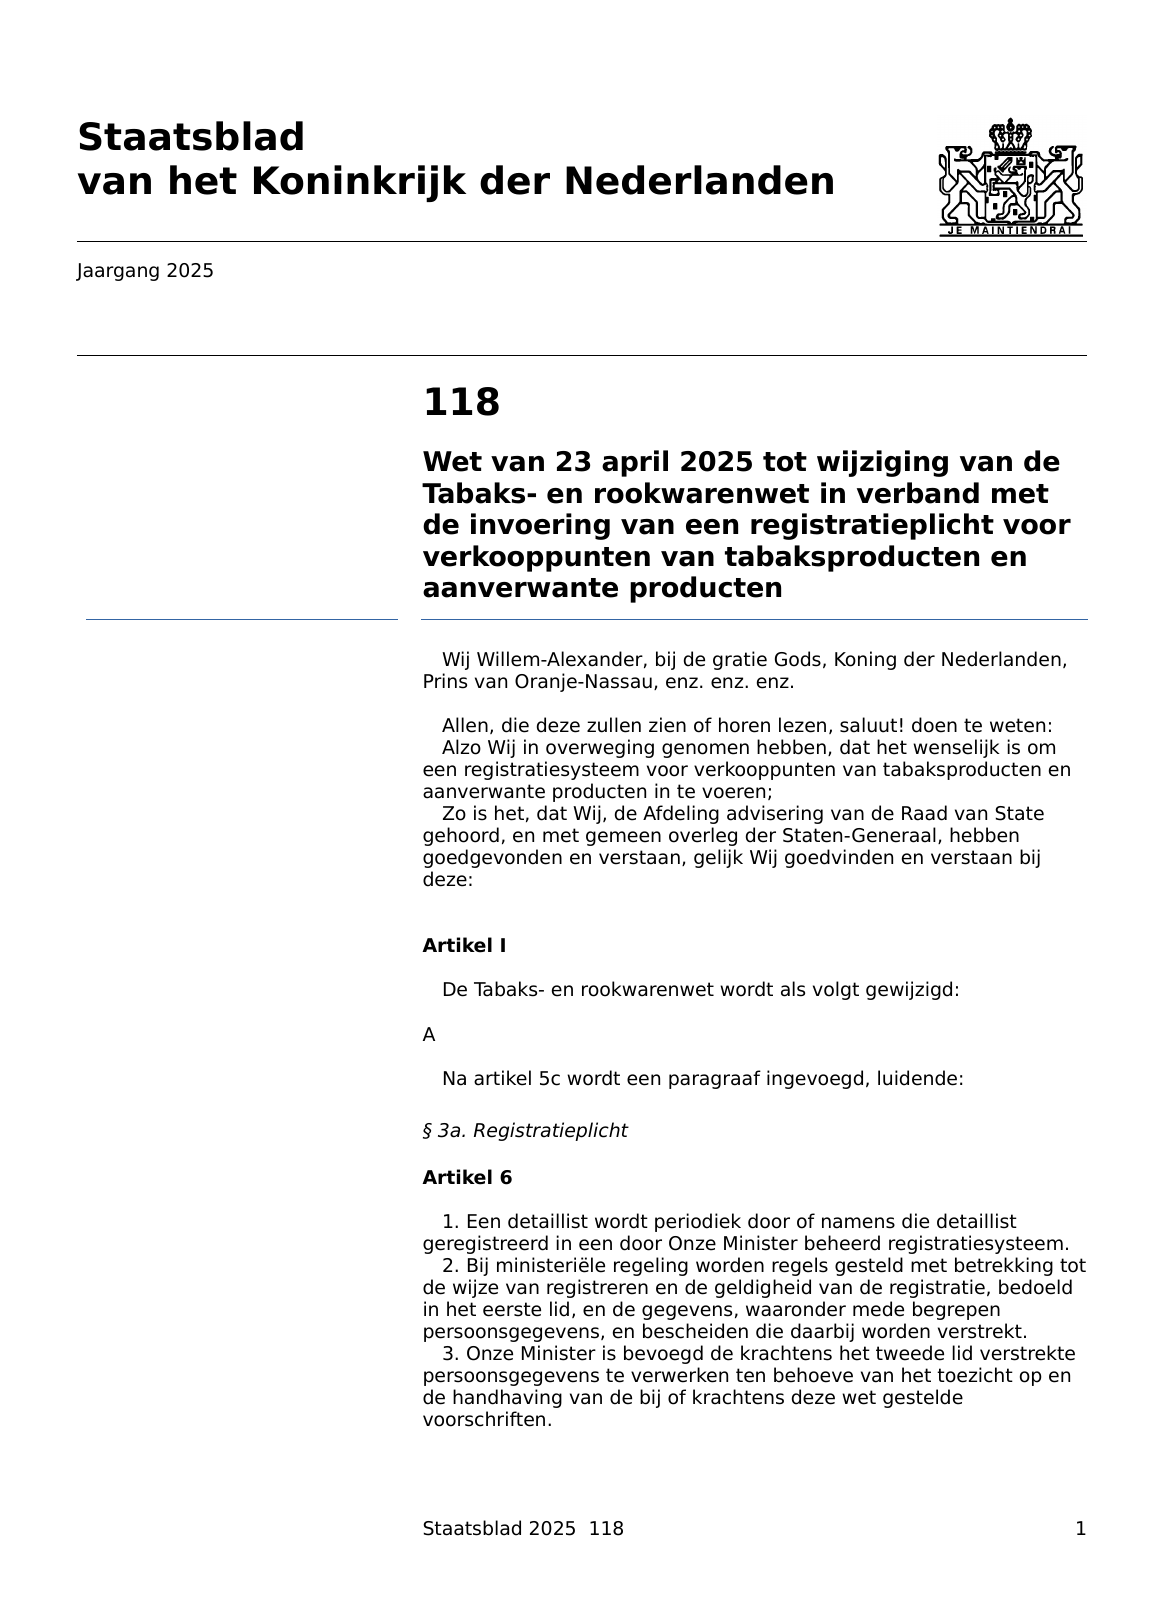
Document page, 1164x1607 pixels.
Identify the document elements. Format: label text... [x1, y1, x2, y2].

text Alzo Wij in overweging genomen hebben, dat het wenselijk is om een registratiesysteem voor verkooppunten van tabaksproducten en aanverwante producten in te voeren; [422, 737, 1087, 803]
text 3. Onze Minister is bevoegd de krachtens het tweede lid verstrekte persoonsgegevens te verwerken ten behoeve van het toezicht op en de handhaving van de bij of krachtens deze wet gestelde voorschriften. [422, 1343, 1087, 1431]
picture [936, 115, 1087, 240]
subtitle 118 [422, 381, 1087, 424]
text A [422, 1023, 1087, 1045]
table_header [886, 100, 1087, 241]
text De Tabaks- en rookwarenwet wordt als volgt gewijzigd: [422, 979, 1087, 1001]
subtitle Artikel 6 [422, 1167, 1087, 1188]
subtitle Artikel I [422, 935, 1087, 957]
text 2. Bij ministeriële regeling worden regels gesteld met betrekking tot de wijze van registreren en de geldigheid van de registratie, bedoeld in het eerste lid, en de gegevens, waaronder mede begrepen persoonsgegevens, en bescheiden die daarbij worden verstrekt. [422, 1255, 1087, 1343]
text Na artikel 5c wordt een paragraaf ingevoegd, luidende: [422, 1068, 1087, 1089]
text 1. Een detaillist wordt periodiek door of namens die detaillist geregistreerd in een door Onze Minister beheerd registratiesysteem. [422, 1211, 1087, 1255]
text Zo is het, dat Wij, de Afdeling advisering van de Raad van State gehoord, en met gemeen overleg der Staten-Generaal, hebben goedgevonden en verstaan, gelijk Wij goedvinden en verstaan bij deze: [422, 803, 1087, 891]
table_cell Jaargang 2025 [77, 242, 1087, 355]
text Wet van 23 april 2025 tot wijziging van de Tabaks- en rookwarenwet in verband met de invoering van een registratieplicht voor verkooppunten van tabaksproducten en aanverwante producten [422, 447, 1087, 604]
table_header Staatsblad van het Koninkrijk der Nederlanden [77, 100, 886, 241]
text Wij Willem-Alexander, bij de gratie Gods, Koning der Nederlanden, Prins van Oranje-Nassau, enz. enz. enz. [422, 649, 1087, 693]
subtitle § 3a. Registratieplicht [422, 1119, 1087, 1142]
text Allen, die deze zullen zien of horen lezen, saluut! doen te weten: [422, 715, 1087, 737]
